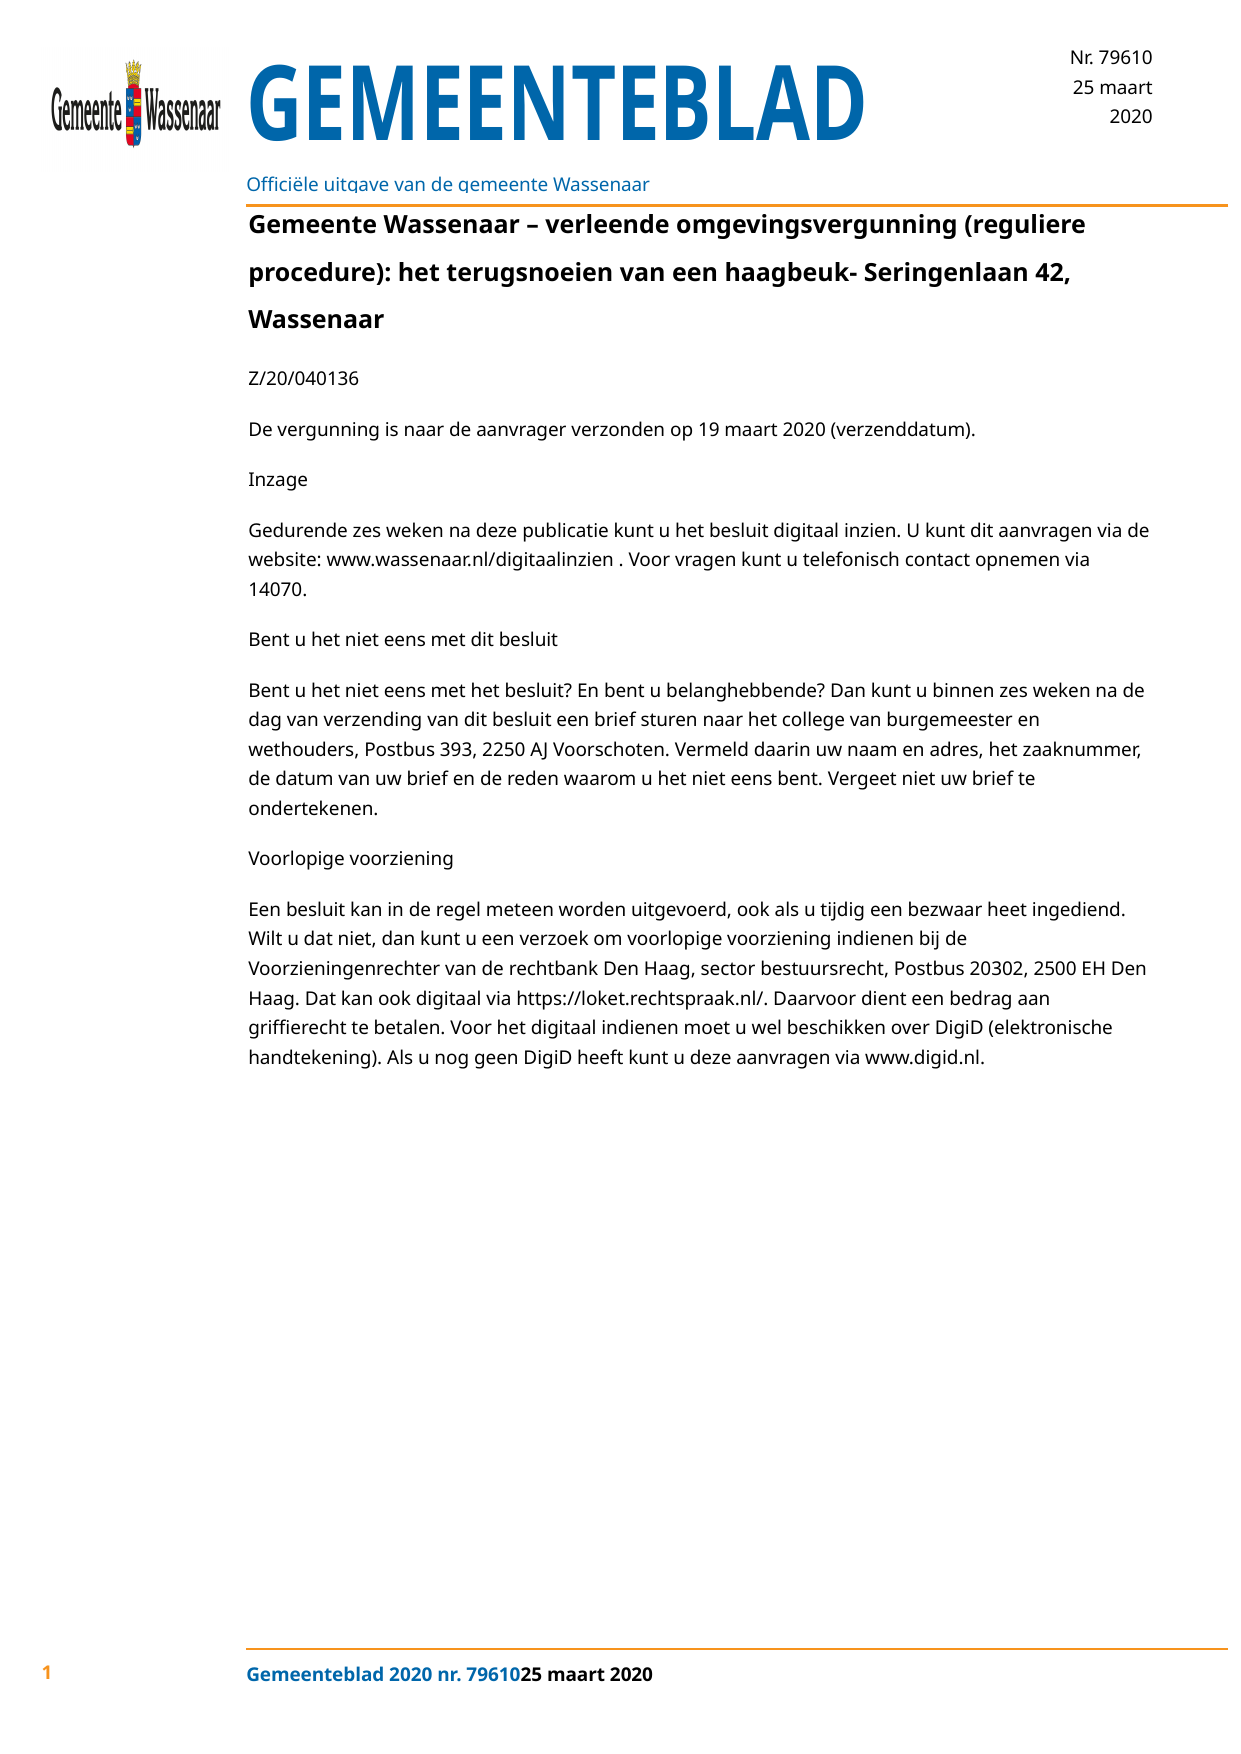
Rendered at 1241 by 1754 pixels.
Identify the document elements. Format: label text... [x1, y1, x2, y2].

text Gemeente Wassenaar – verleende omgevingsvergunning (reguliere procedure): het terugsnoeien van een haagbeuk- Seringenlaan 42, Wassenaar [248, 207, 1152, 336]
text Voorlopige voorziening [248, 846, 1152, 871]
text De vergunning is naar de aanvrager verzonden op 19 maart 2020 (verzenddatum). [248, 416, 1152, 442]
text Inzage [248, 466, 1152, 492]
picture [41, 47, 231, 172]
text Bent u het niet eens met het besluit? En bent u belanghebbende? Dan kunt u binnen zes weken na de dag van verzending van dit besluit een brief sturen naar het college van burgemeester en wethouders, Postbus 393, 2250 AJ Voorschoten. Vermeld daarin uw naam en adres, het zaaknummer, de datum van uw brief en de reden waarom u het niet eens bent. Vergeet niet uw brief te ondertekenen. [248, 677, 1152, 821]
text Een besluit kan in de regel meteen worden uitgevoerd, ook als u tijdig een bezwaar heet ingediend. Wilt u dat niet, dan kunt u een verzoek om voorlopige voorziening indienen bij de Voorzieningenrechter van de rechtbank Den Haag, sector bestuursrecht, Postbus 20302, 2500 EH Den Haag. Dat kan ook digitaal via https://loket.rechtspraak.nl/. Daarvoor dient een bedrag aan griffierecht te betalen. Voor het digitaal indienen moet u wel beschikken over DigiD (elektronische handtekening). Als u nog geen DigiD heeft kunt u deze aanvragen via www.digid.nl. [248, 896, 1152, 1069]
text Z/20/040136 [248, 366, 1152, 391]
text Gedurende zes weken na deze publicatie kunt u het besluit digitaal inzien. U kunt dit aanvragen via de website: www.wassenaar.nl/digitaalinzien . Voor vragen kunt u telefonisch contact opnemen via 14070. [248, 517, 1152, 602]
text Bent u het niet eens met dit besluit [248, 626, 1152, 652]
